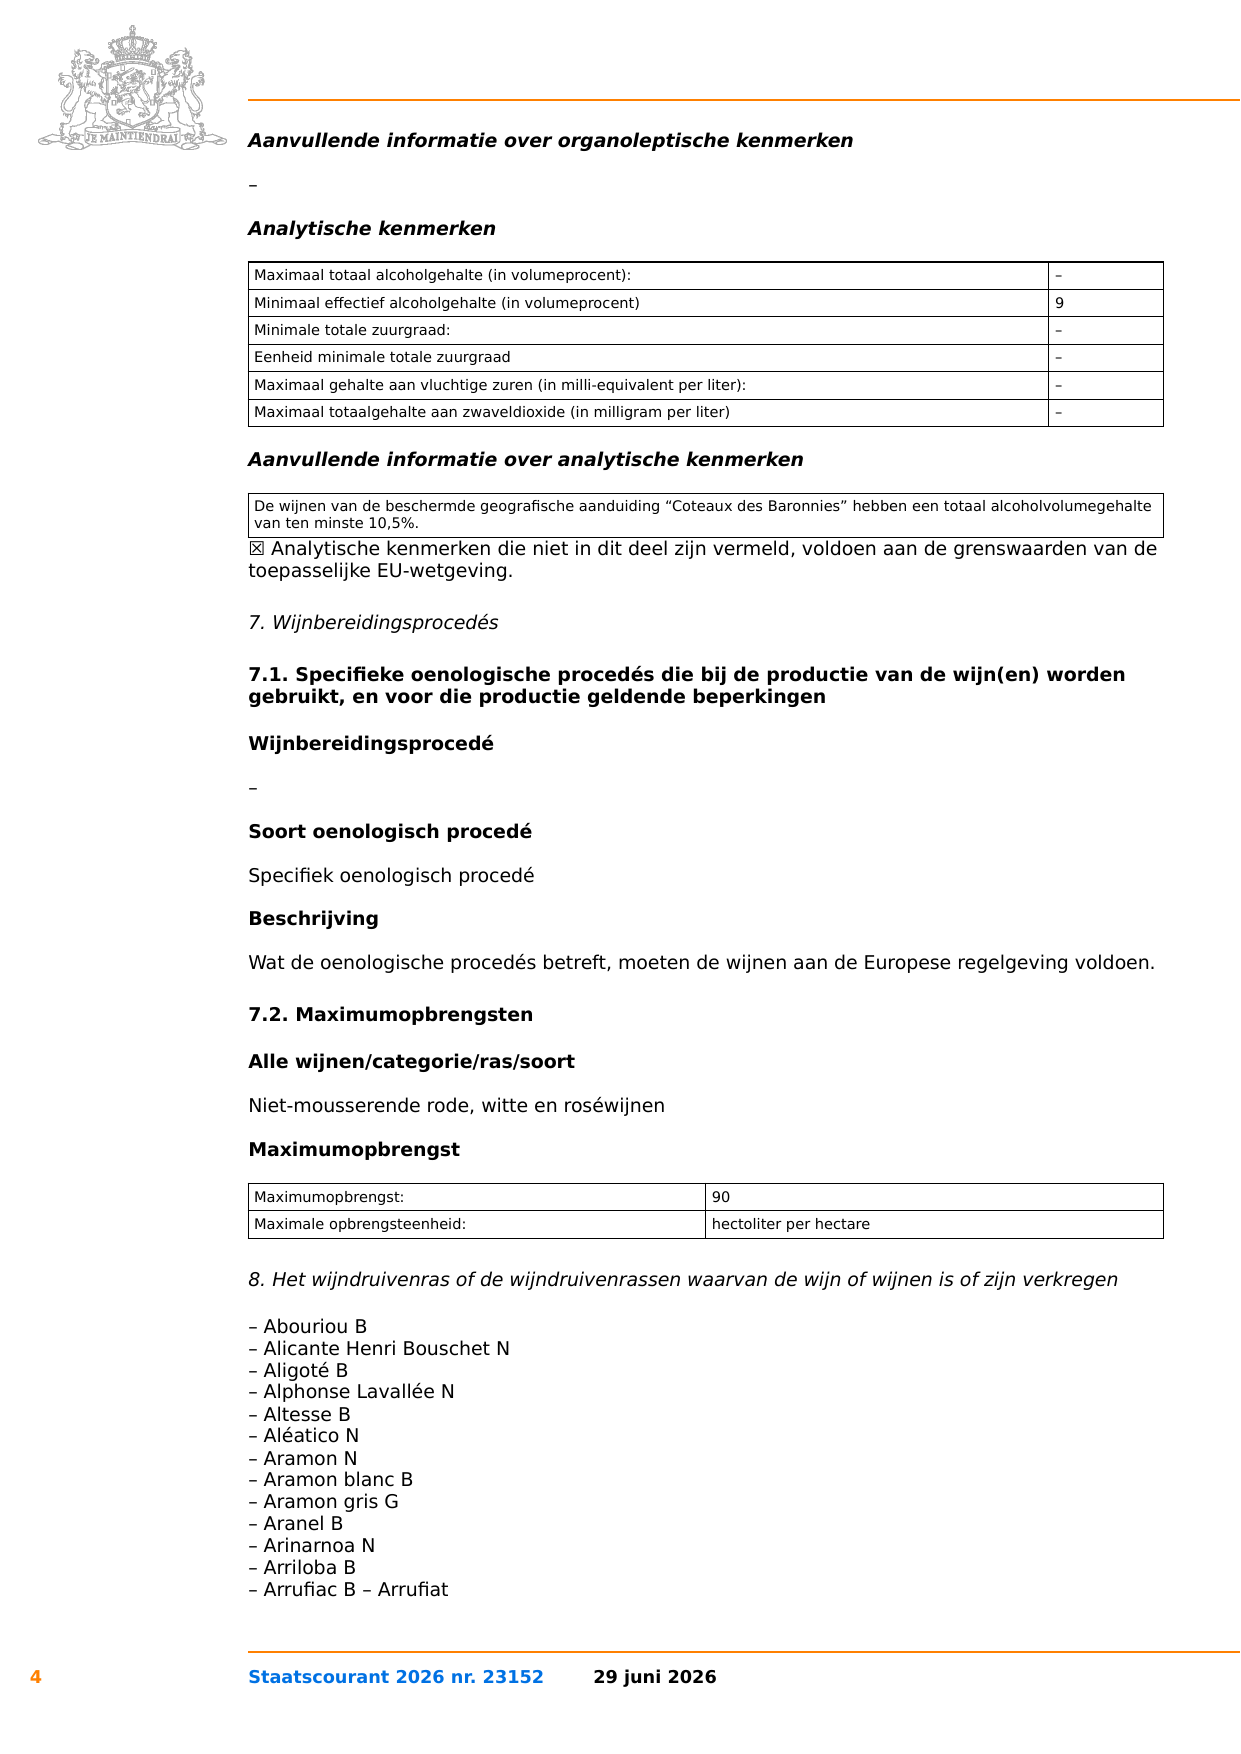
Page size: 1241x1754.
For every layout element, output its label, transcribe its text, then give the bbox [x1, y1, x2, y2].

text – [248, 777, 1163, 799]
table_cell Maximale opbrengsteenheid: [249, 1211, 705, 1237]
subtitle Wijnbereidingsprocedé [248, 733, 1163, 755]
table_header De wijnen van de beschermde geografische aanduiding “Coteaux des Baronnies” hebben een totaal alcoholvolumegehalte van ten minste 10,5%. [249, 494, 1163, 537]
text Specifiek oenologisch procedé [248, 864, 1163, 886]
table_header 90 [706, 1184, 1163, 1210]
text – Alphonse Lavallée N [248, 1381, 1163, 1403]
subtitle Maximumopbrengst [248, 1139, 1163, 1161]
table_cell – [1049, 400, 1163, 426]
table_cell Minimale totale zuurgraad: [249, 317, 1048, 344]
table_cell Maximaal totaalgehalte aan zwaveldioxide (in milligram per liter) [249, 400, 1048, 426]
text – Alicante Henri Bouschet N [248, 1337, 1163, 1359]
table_cell – [1049, 372, 1163, 398]
text – Arrufiac B – Arrufiat [248, 1579, 1163, 1601]
text – Aramon N [248, 1447, 1163, 1469]
picture [38, 25, 227, 150]
subtitle 7.2. Maximumopbrengsten [248, 1004, 1163, 1026]
subtitle 8. Het wijndruivenras of de wijndruivenrassen waarvan de wijn of wijnen is of zijn verkregen [248, 1268, 1163, 1291]
subtitle Soort oenologisch procedé [248, 821, 1163, 843]
text – Aramon gris G [248, 1491, 1163, 1513]
text – Aranel B [248, 1513, 1163, 1535]
table_cell Eenheid minimale totale zuurgraad [249, 345, 1048, 371]
subtitle Aanvullende informatie over organoleptische kenmerken [248, 130, 1163, 152]
table_cell hectoliter per hectare [706, 1211, 1163, 1237]
subtitle Beschrijving [248, 908, 1163, 930]
text – [248, 174, 1163, 196]
table_cell 9 [1049, 290, 1163, 316]
text – Arinarnoa N [248, 1535, 1163, 1557]
text – Arriloba B [248, 1557, 1163, 1579]
subtitle Analytische kenmerken [248, 218, 1163, 239]
text Niet-mousserende rode, witte en roséwijnen [248, 1095, 1163, 1117]
table_cell – [1049, 345, 1163, 371]
text – Altesse B [248, 1403, 1163, 1425]
table_header Maximumopbrengst: [249, 1184, 705, 1210]
text – Aramon blanc B [248, 1469, 1163, 1491]
text Wat de oenologische procedés betreft, moeten de wijnen aan de Europese regelgeving voldoen. [248, 952, 1163, 974]
table_cell Minimaal effectief alcoholgehalte (in volumeprocent) [249, 290, 1048, 316]
text – Abouriou B [248, 1316, 1163, 1337]
table_cell Maximaal gehalte aan vluchtige zuren (in milli-equivalent per liter): [249, 372, 1048, 398]
subtitle Aanvullende informatie over analytische kenmerken [248, 449, 1163, 471]
text – Aligoté B [248, 1359, 1163, 1381]
subtitle Alle wijnen/categorie/ras/soort [248, 1051, 1163, 1073]
subtitle 7.1. Specifieke oenologische procedés die bij de productie van de wijn(en) worden gebruikt, en voor die productie geldende beperkingen [248, 664, 1163, 708]
table_header – [1049, 263, 1163, 289]
subtitle 7. Wijnbereidingsprocedés [248, 612, 1163, 634]
text ☒ Analytische kenmerken die niet in dit deel zijn vermeld, voldoen aan de grenswaarden van de toepasselijke EU-wetgeving. [248, 538, 1163, 582]
table_cell – [1049, 317, 1163, 344]
table_header Maximaal totaal alcoholgehalte (in volumeprocent): [249, 263, 1048, 289]
text – Aléatico N [248, 1425, 1163, 1447]
